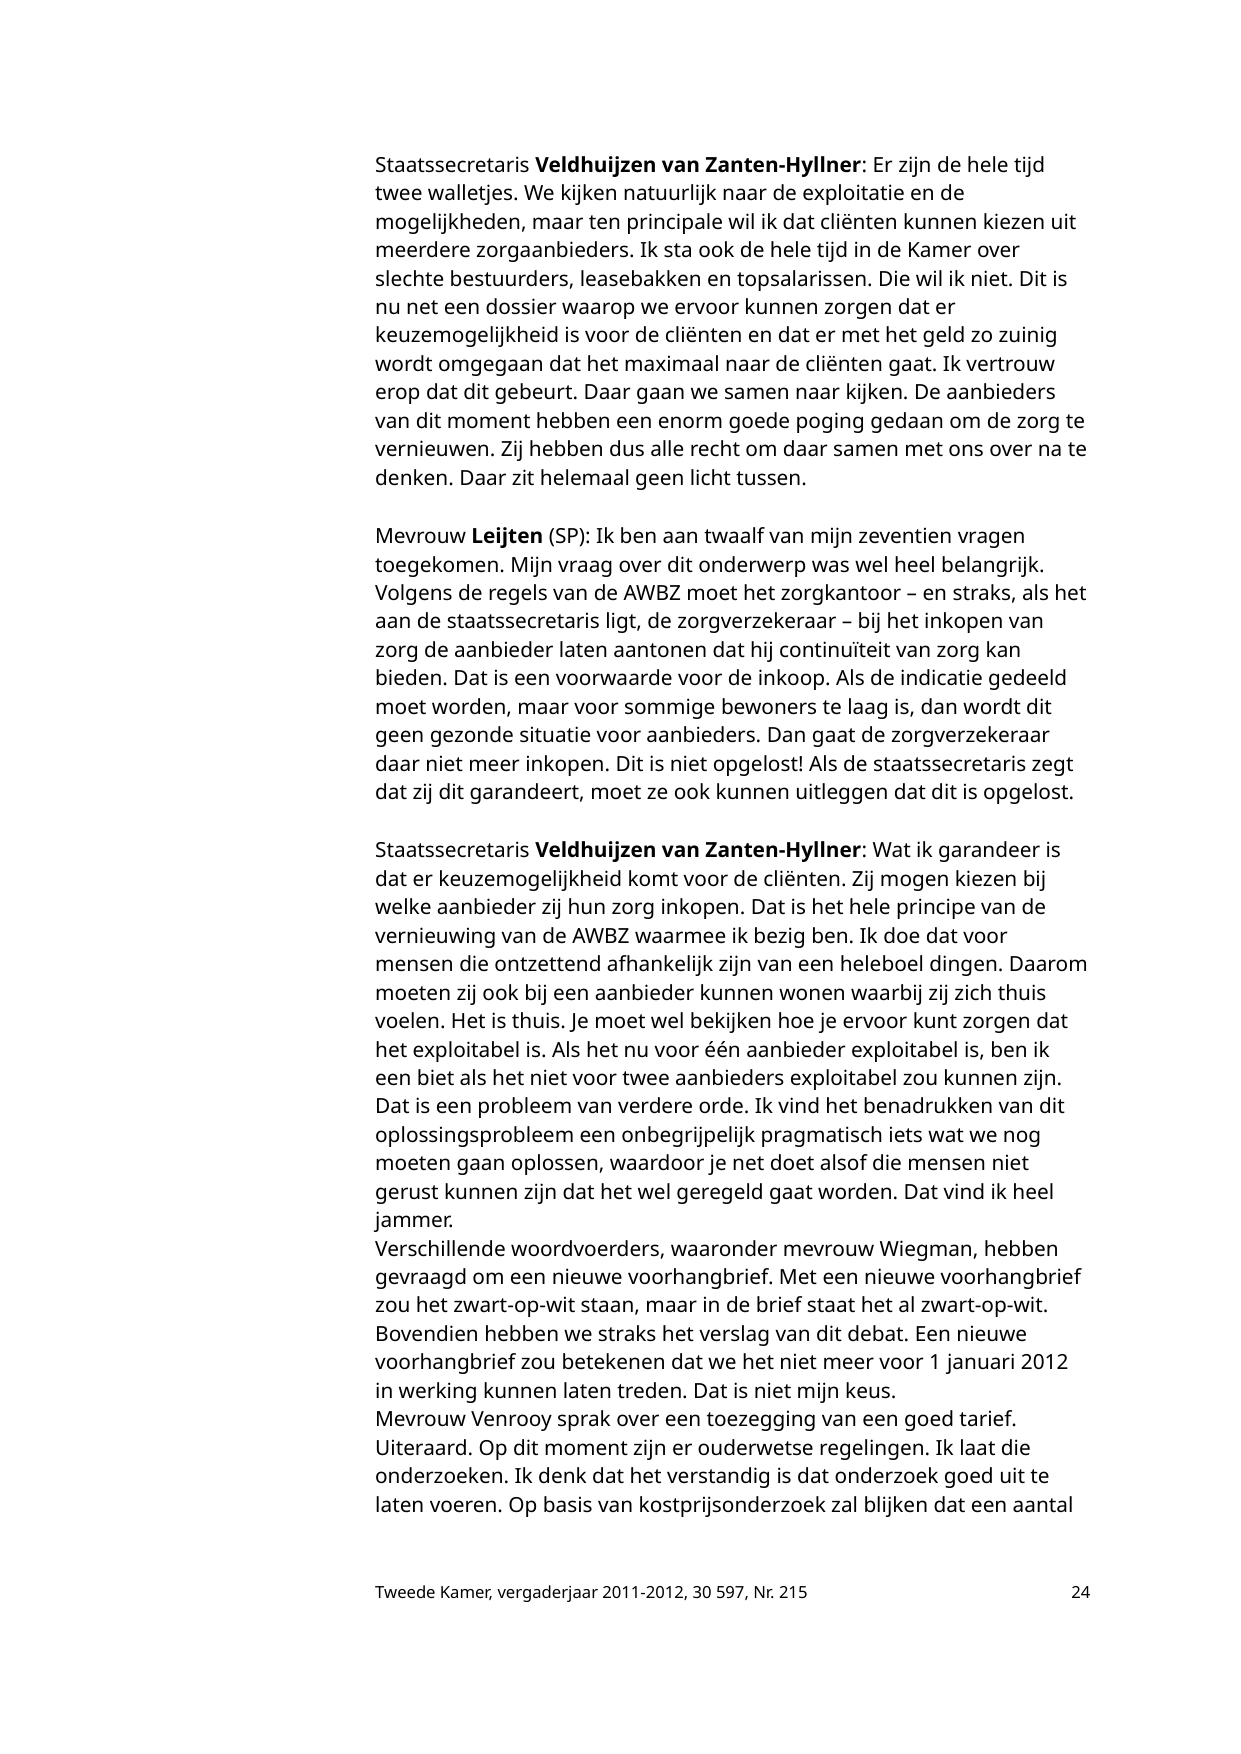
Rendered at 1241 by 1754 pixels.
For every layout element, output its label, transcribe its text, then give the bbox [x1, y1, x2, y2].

text Staatssecretaris Veldhuijzen van Zanten-Hyllner: Er zijn de hele tijd twee walletjes. We kijken natuurlijk naar de exploitatie en de mogelijkheden, maar ten principale wil ik dat cliënten kunnen kiezen uit meerdere zorgaanbieders. Ik sta ook de hele tijd in de Kamer over slechte bestuurders, leasebakken en topsalarissen. Die wil ik niet. Dit is nu net een dossier waarop we ervoor kunnen zorgen dat er keuzemogelijkheid is voor de cliënten en dat er met het geld zo zuinig wordt omgegaan dat het maximaal naar de cliënten gaat. Ik vertrouw erop dat dit gebeurt. Daar gaan we samen naar kijken. De aanbieders van dit moment hebben een enorm goede poging gedaan om de zorg te vernieuwen. Zij hebben dus alle recht om daar samen met ons over na te denken. Daar zit helemaal geen licht tussen. [375, 150, 1090, 491]
text Staatssecretaris Veldhuijzen van Zanten-Hyllner: Wat ik garandeer is dat er keuzemogelijkheid komt voor de cliënten. Zij mogen kiezen bij welke aanbieder zij hun zorg inkopen. Dat is het hele principe van de vernieuwing van de AWBZ waarmee ik bezig ben. Ik doe dat voor mensen die ontzettend afhankelijk zijn van een heleboel dingen. Daarom moeten zij ook bij een aanbieder kunnen wonen waarbij zij zich thuis voelen. Het is thuis. Je moet wel bekijken hoe je ervoor kunt zorgen dat het exploitabel is. Als het nu voor één aanbieder exploitabel is, ben ik een biet als het niet voor twee aanbieders exploitabel zou kunnen zijn. Dat is een probleem van verdere orde. Ik vind het benadrukken van dit oplossingsprobleem een onbegrijpelijk pragmatisch iets wat we nog moeten gaan oplossen, waardoor je net doet alsof die mensen niet gerust kunnen zijn dat het wel geregeld gaat worden. Dat vind ik heel jammer. [375, 836, 1090, 1234]
text Mevrouw Leijten (SP): Ik ben aan twaalf van mijn zeventien vragen toegekomen. Mijn vraag over dit onderwerp was wel heel belangrijk. Volgens de regels van de AWBZ moet het zorgkantoor – en straks, als het aan de staatssecretaris ligt, de zorgverzekeraar – bij het inkopen van zorg de aanbieder laten aantonen dat hij continuïteit van zorg kan bieden. Dat is een voorwaarde voor de inkoop. Als de indicatie gedeeld moet worden, maar voor sommige bewoners te laag is, dan wordt dit geen gezonde situatie voor aanbieders. Dan gaat de zorgverzekeraar daar niet meer inkopen. Dit is niet opgelost! Als de staatssecretaris zegt dat zij dit garandeert, moet ze ook kunnen uitleggen dat dit is opgelost. [375, 521, 1090, 806]
text Mevrouw Venrooy sprak over een toezegging van een goed tarief. Uiteraard. Op dit moment zijn er ouderwetse regelingen. Ik laat die onderzoeken. Ik denk dat het verstandig is dat onderzoek goed uit te laten voeren. Op basis van kostprijsonderzoek zal blijken dat een aantal [375, 1404, 1090, 1518]
text Verschillende woordvoerders, waaronder mevrouw Wiegman, hebben gevraagd om een nieuwe voorhangbrief. Met een nieuwe voorhangbrief zou het zwart-op-wit staan, maar in de brief staat het al zwart-op-wit. Bovendien hebben we straks het verslag van dit debat. Een nieuwe voorhangbrief zou betekenen dat we het niet meer voor 1 januari 2012 in werking kunnen laten treden. Dat is niet mijn keus. [375, 1234, 1090, 1404]
